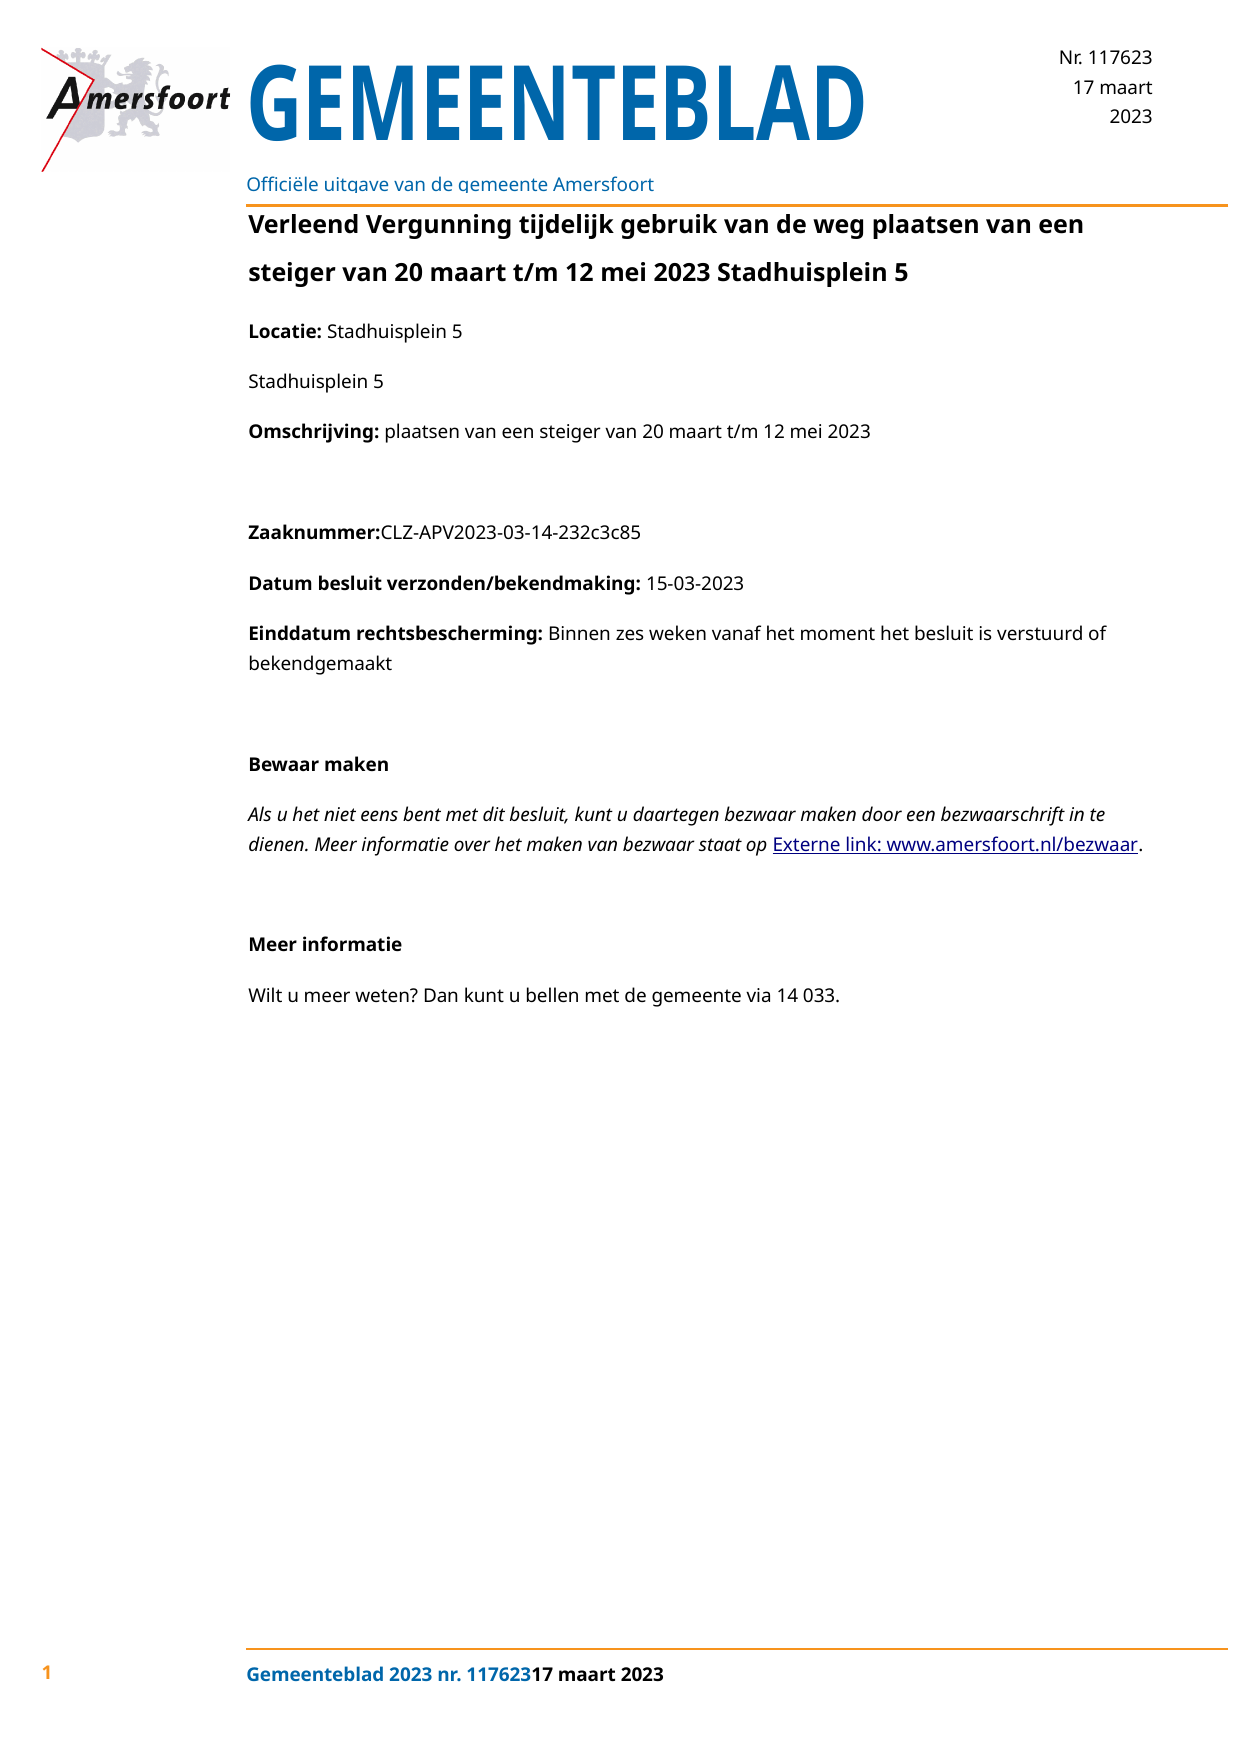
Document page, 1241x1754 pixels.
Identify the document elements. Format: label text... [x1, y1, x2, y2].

text Meer informatie [248, 932, 1152, 957]
text Locatie: Stadhuisplein 5 [248, 318, 1152, 344]
text Verleend Vergunning tijdelijk gebruik van de weg plaatsen van een steiger van 20 maart t/m 12 mei 2023 Stadhuisplein 5 [248, 207, 1152, 288]
text Datum besluit verzonden/bekendmaking: 15-03-2023 [248, 570, 1152, 596]
text Omschrijving: plaatsen van een steiger van 20 maart t/m 12 mei 2023 [248, 419, 1152, 444]
text Zaaknummer:CLZ-APV2023-03-14-232c3c85 [248, 519, 1152, 545]
text Stadhuisplein 5 [248, 368, 1152, 394]
picture [41, 47, 231, 172]
text Bewaar maken [248, 751, 1152, 777]
text Wilt u meer weten? Dan kunt u bellen met de gemeente via 14 033. [248, 982, 1152, 1008]
text Einddatum rechtsbescherming: Binnen zes weken vanaf het moment het besluit is verstuurd of bekendgemaakt [248, 620, 1152, 676]
text Als u het niet eens bent met dit besluit, kunt u daartegen bezwaar maken door een bezwaarschrift in te dienen. Meer informatie over het maken van bezwaar staat op Externe link: www.amersfoort.nl/bezwaar. [248, 801, 1152, 857]
